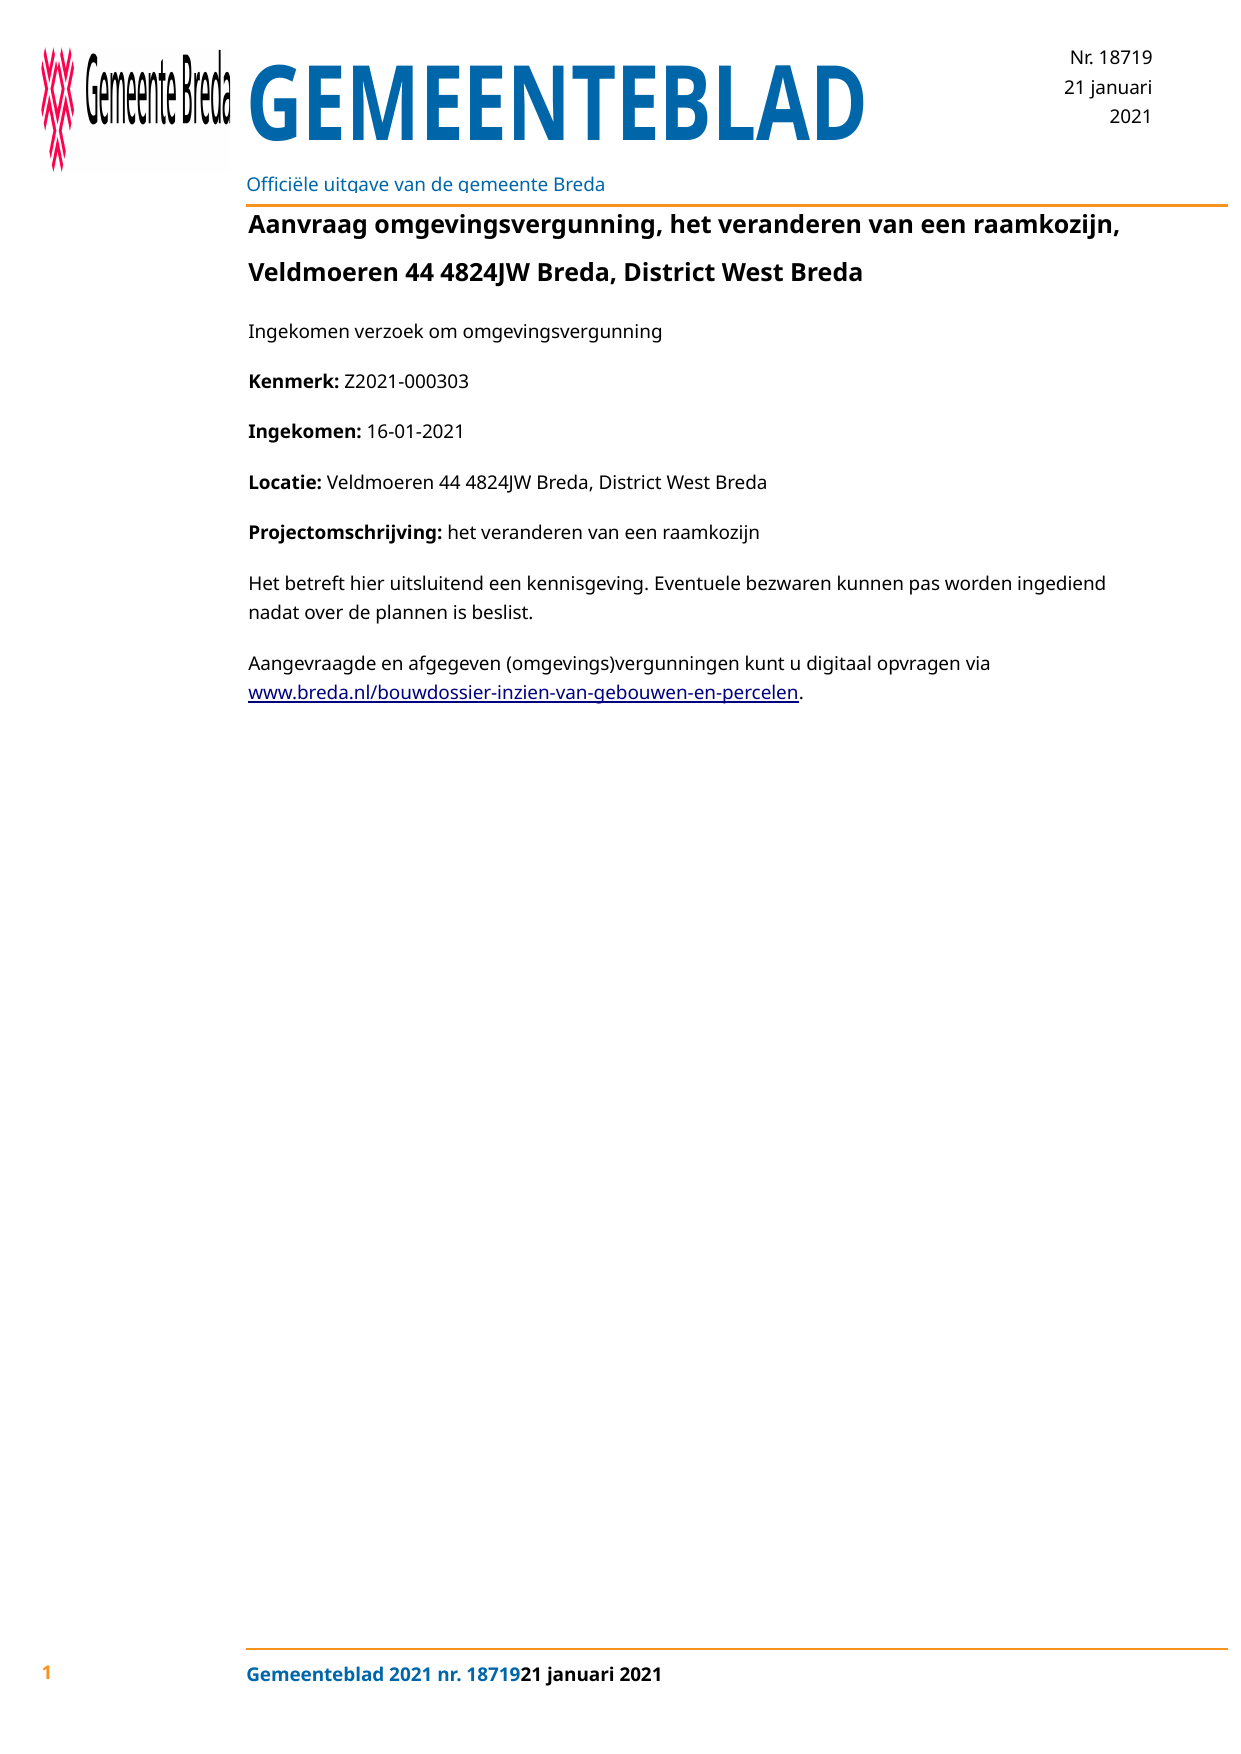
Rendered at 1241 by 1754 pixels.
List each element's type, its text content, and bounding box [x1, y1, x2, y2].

text Projectomschrijving: het veranderen van een raamkozijn [248, 519, 1152, 545]
text Aanvraag omgevingsvergunning, het veranderen van een raamkozijn, Veldmoeren 44 4824JW Breda, District West Breda [248, 207, 1152, 288]
text Ingekomen verzoek om omgevingsvergunning [248, 318, 1152, 344]
text Ingekomen: 16-01-2021 [248, 419, 1152, 444]
picture [41, 47, 231, 172]
text Kenmerk: Z2021-000303 [248, 368, 1152, 394]
text Het betreft hier uitsluitend een kennisgeving. Eventuele bezwaren kunnen pas worden ingediend nadat over de plannen is beslist. [248, 570, 1152, 625]
text Locatie: Veldmoeren 44 4824JW Breda, District West Breda [248, 469, 1152, 495]
text Aangevraagde en afgegeven (omgevings)vergunningen kunt u digitaal opvragen via www.breda.nl/bouwdossier-inzien-van-gebouwen-en-percelen. [248, 650, 1152, 705]
